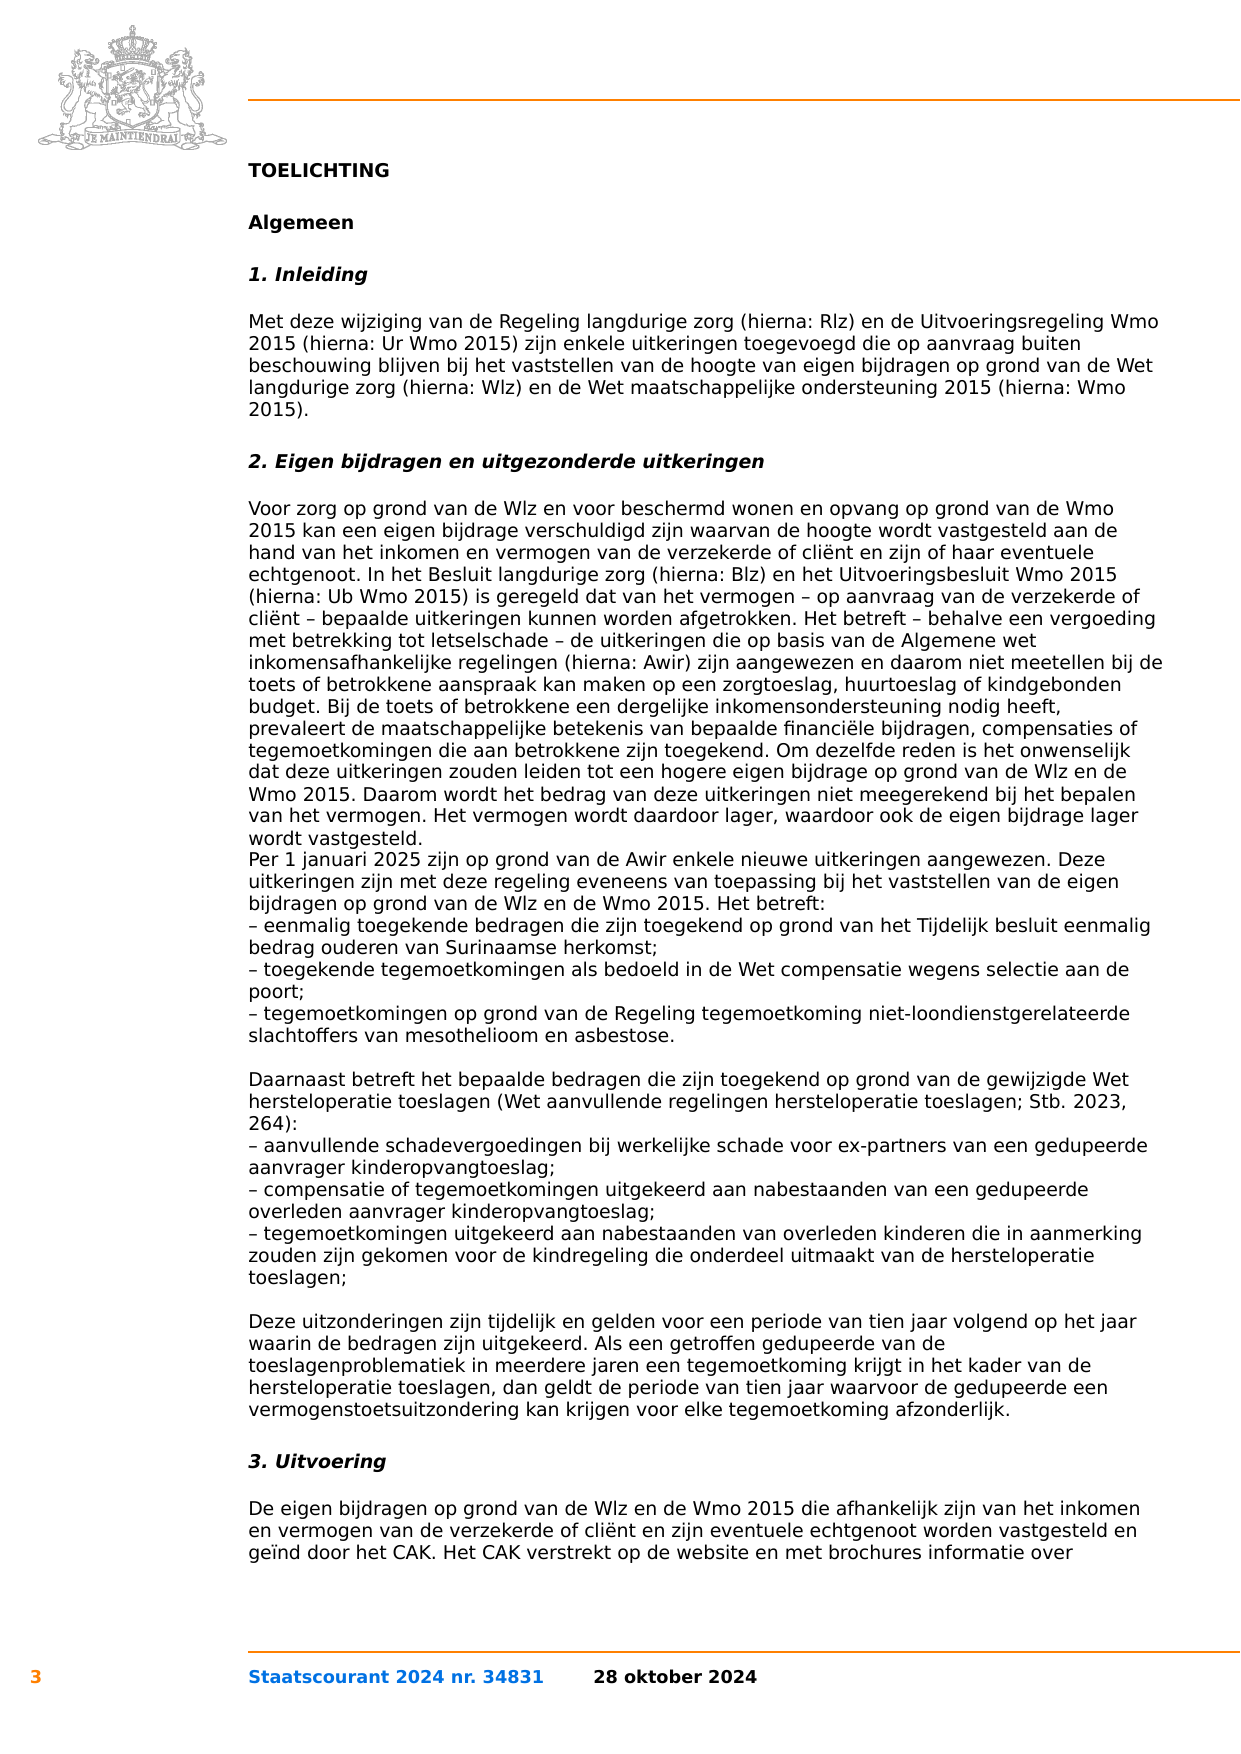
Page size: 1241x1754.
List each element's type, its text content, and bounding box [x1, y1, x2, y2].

subtitle 1. Inleiding [248, 264, 1163, 286]
subtitle 3. Uitvoering [248, 1451, 1163, 1473]
text Daarnaast betreft het bepaalde bedragen die zijn toegekend op grond van de gewijzigde Wet hersteloperatie toeslagen (Wet aanvullende regelingen hersteloperatie toeslagen; Stb. 2023, 264): [248, 1069, 1163, 1135]
text Per 1 januari 2025 zijn op grond van de Awir enkele nieuwe uitkeringen aangewezen. Deze uitkeringen zijn met deze regeling eveneens van toepassing bij het vaststellen van de eigen bijdragen op grond van de Wlz en de Wmo 2015. Het betreft: [248, 849, 1163, 915]
text – tegemoetkomingen op grond van de Regeling tegemoetkoming niet-loondienstgerelateerde slachtoffers van mesothelioom en asbestose. [248, 1003, 1163, 1047]
text – tegemoetkomingen uitgekeerd aan nabestaanden van overleden kinderen die in aanmerking zouden zijn gekomen voor de kindregeling die onderdeel uitmaakt van de hersteloperatie toeslagen; [248, 1223, 1163, 1289]
text – eenmalig toegekende bedragen die zijn toegekend op grond van het Tijdelijk besluit eenmalig bedrag ouderen van Surinaamse herkomst; [248, 915, 1163, 959]
subtitle 2. Eigen bijdragen en uitgezonderde uitkeringen [248, 451, 1163, 473]
subtitle Algemeen [248, 212, 1163, 234]
text Deze uitzonderingen zijn tijdelijk en gelden voor een periode van tien jaar volgend op het jaar waarin de bedragen zijn uitgekeerd. Als een getroffen gedupeerde van de toeslagenproblematiek in meerdere jaren een tegemoetkoming krijgt in het kader van de hersteloperatie toeslagen, dan geldt de periode van tien jaar waarvoor de gedupeerde een vermogenstoetsuitzondering kan krijgen voor elke tegemoetkoming afzonderlijk. [248, 1311, 1163, 1421]
text De eigen bijdragen op grond van de Wlz en de Wmo 2015 die afhankelijk zijn van het inkomen en vermogen van de verzekerde of cliënt en zijn eventuele echtgenoot worden vastgesteld en geïnd door het CAK. Het CAK verstrekt op de website en met brochures informatie over [248, 1498, 1163, 1563]
text – aanvullende schadevergoedingen bij werkelijke schade voor ex-partners van een gedupeerde aanvrager kinderopvangtoeslag; [248, 1135, 1163, 1179]
picture [38, 25, 227, 150]
subtitle TOELICHTING [248, 160, 1163, 182]
text – toegekende tegemoetkomingen als bedoeld in de Wet compensatie wegens selectie aan de poort; [248, 959, 1163, 1003]
text Voor zorg op grond van de Wlz en voor beschermd wonen en opvang op grond van de Wmo 2015 kan een eigen bijdrage verschuldigd zijn waarvan de hoogte wordt vastgesteld aan de hand van het inkomen en vermogen van de verzekerde of cliënt en zijn of haar eventuele echtgenoot. In het Besluit langdurige zorg (hierna: Blz) en het Uitvoeringsbesluit Wmo 2015 (hierna: Ub Wmo 2015) is geregeld dat van het vermogen – op aanvraag van de verzekerde of cliënt – bepaalde uitkeringen kunnen worden afgetrokken. Het betreft – behalve een vergoeding met betrekking tot letselschade – de uitkeringen die op basis van de Algemene wet inkomensafhankelijke regelingen (hierna: Awir) zijn aangewezen en daarom niet meetellen bij de toets of betrokkene aanspraak kan maken op een zorgtoeslag, huurtoeslag of kindgebonden budget. Bij de toets of betrokkene een dergelijke inkomensondersteuning nodig heeft, prevaleert de maatschappelijke betekenis van bepaalde financiële bijdragen, compensaties of tegemoetkomingen die aan betrokkene zijn toegekend. Om dezelfde reden is het onwenselijk dat deze uitkeringen zouden leiden tot een hogere eigen bijdrage op grond van de Wlz en de Wmo 2015. Daarom wordt het bedrag van deze uitkeringen niet meegerekend bij het bepalen van het vermogen. Het vermogen wordt daardoor lager, waardoor ook de eigen bijdrage lager wordt vastgesteld. [248, 498, 1163, 849]
text – compensatie of tegemoetkomingen uitgekeerd aan nabestaanden van een gedupeerde overleden aanvrager kinderopvangtoeslag; [248, 1179, 1163, 1223]
text Met deze wijziging van de Regeling langdurige zorg (hierna: Rlz) en de Uitvoeringsregeling Wmo 2015 (hierna: Ur Wmo 2015) zijn enkele uitkeringen toegevoegd die op aanvraag buiten beschouwing blijven bij het vaststellen van de hoogte van eigen bijdragen op grond van de Wet langdurige zorg (hierna: Wlz) en de Wet maatschappelijke ondersteuning 2015 (hierna: Wmo 2015). [248, 311, 1163, 421]
